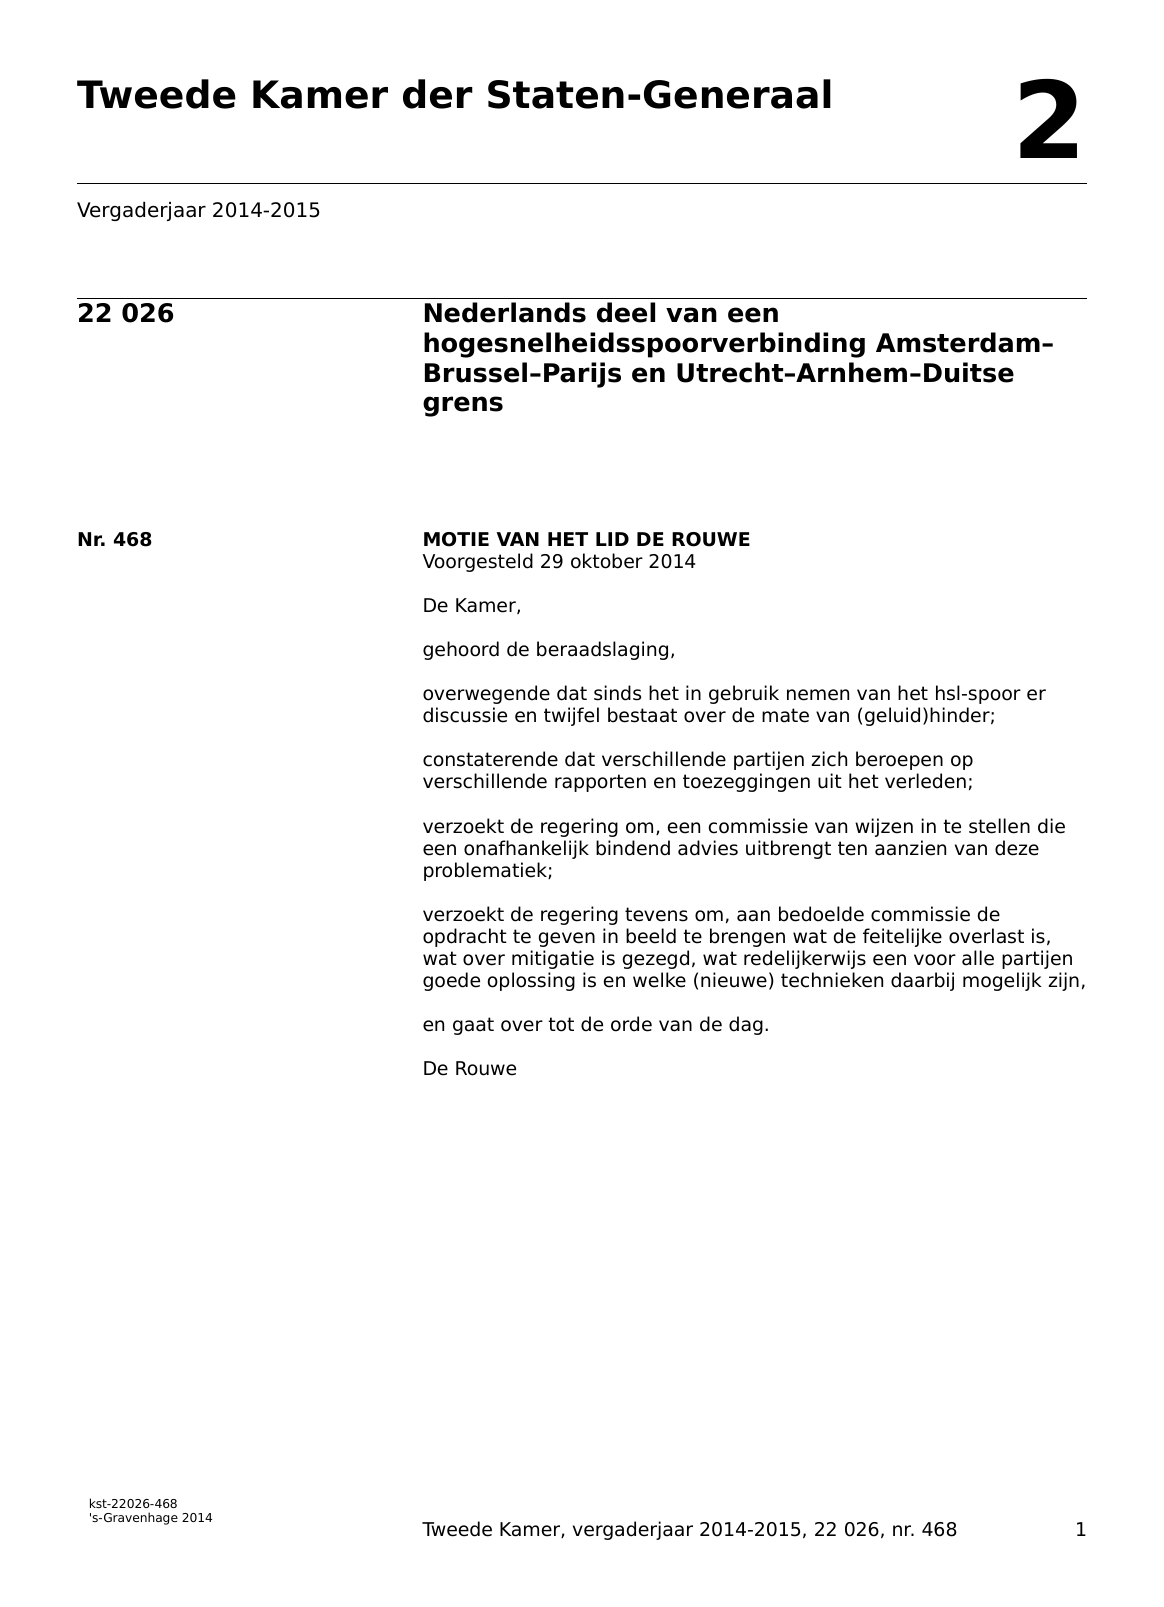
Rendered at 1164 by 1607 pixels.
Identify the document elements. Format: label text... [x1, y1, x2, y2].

text kst-22026-468 [88, 1497, 323, 1511]
text Voorgesteld 29 oktober 2014 [422, 551, 1087, 573]
table_header Tweede Kamer der Staten-Generaal [77, 59, 886, 183]
text De Kamer, [422, 595, 1087, 617]
text constaterende dat verschillende partijen zich beroepen op verschillende rapporten en toezeggingen uit het verleden; [422, 749, 1087, 793]
subtitle 22 026 Nederlands deel van een hogesnelheidsspoorverbinding Amsterdam–Brussel–Parijs en Utrecht–Arnhem–Duitse grens [77, 299, 1087, 418]
table_header 2 [886, 59, 1087, 183]
text overwegende dat sinds het in gebruik nemen van het hsl-spoor er discussie en twijfel bestaat over de mate van (geluid)hinder; [422, 683, 1087, 727]
table_cell Vergaderjaar 2014-2015 [77, 184, 1087, 298]
subtitle Nr. 468 MOTIE VAN HET LID DE ROUWE [77, 529, 1087, 551]
text 's-Gravenhage 2014 [88, 1511, 323, 1525]
text gehoord de beraadslaging, [422, 639, 1087, 661]
text verzoekt de regering tevens om, aan bedoelde commissie de opdracht te geven in beeld te brengen wat de feitelijke overlast is, wat over mitigatie is gezegd, wat redelijkerwijs een voor alle partijen goede oplossing is en welke (nieuwe) technieken daarbij mogelijk zijn, [422, 904, 1087, 992]
text en gaat over tot de orde van de dag. [422, 1014, 1087, 1036]
text De Rouwe [422, 1058, 1087, 1080]
text verzoekt de regering om, een commissie van wijzen in te stellen die een onafhankelijk bindend advies uitbrengt ten aanzien van deze problematiek; [422, 816, 1087, 881]
